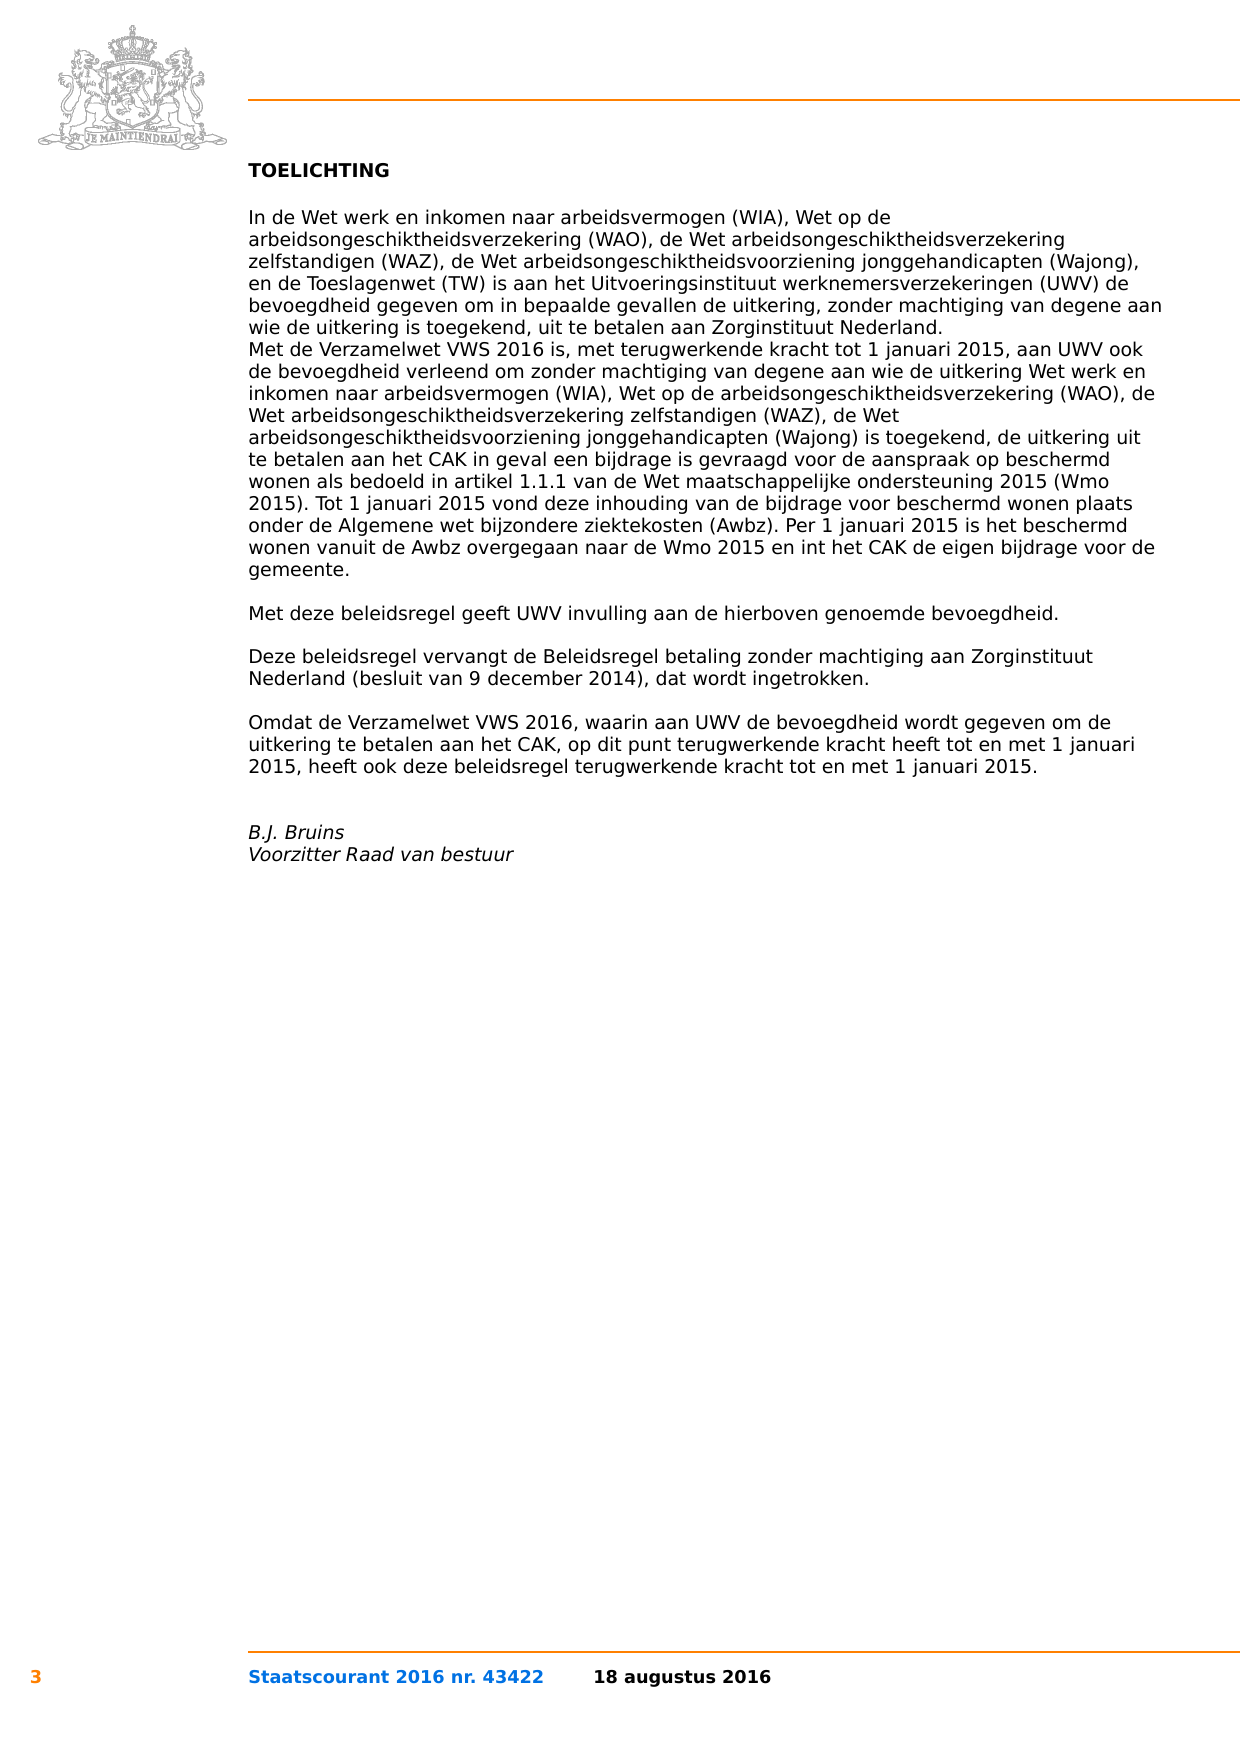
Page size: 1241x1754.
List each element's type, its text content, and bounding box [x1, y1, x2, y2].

subtitle TOELICHTING [248, 160, 1163, 182]
text Met deze beleidsregel geeft UWV invulling aan de hierboven genoemde bevoegdheid. [248, 602, 1163, 624]
text Met de Verzamelwet VWS 2016 is, met terugwerkende kracht tot 1 januari 2015, aan UWV ook de bevoegdheid verleend om zonder machtiging van degene aan wie de uitkering Wet werk en inkomen naar arbeidsvermogen (WIA), Wet op de arbeidsongeschiktheidsverzekering (WAO), de Wet arbeidsongeschiktheidsverzekering zelfstandigen (WAZ), de Wet arbeidsongeschiktheidsvoorziening jonggehandicapten (Wajong) is toegekend, de uitkering uit te betalen aan het CAK in geval een bijdrage is gevraagd voor de aanspraak op beschermd wonen als bedoeld in artikel 1.1.1 van de Wet maatschappelijke ondersteuning 2015 (Wmo 2015). Tot 1 januari 2015 vond deze inhouding van de bijdrage voor beschermd wonen plaats onder de Algemene wet bijzondere ziektekosten (Awbz). Per 1 januari 2015 is het beschermd wonen vanuit de Awbz overgegaan naar de Wmo 2015 en int het CAK de eigen bijdrage voor de gemeente. [248, 339, 1163, 581]
text Deze beleidsregel vervangt de Beleidsregel betaling zonder machtiging aan Zorginstituut Nederland (besluit van 9 december 2014), dat wordt ingetrokken. [248, 646, 1163, 690]
text Omdat de Verzamelwet VWS 2016, waarin aan UWV de bevoegdheid wordt gegeven om de uitkering te betalen aan het CAK, op dit punt terugwerkende kracht heeft tot en met 1 januari 2015, heeft ook deze beleidsregel terugwerkende kracht tot en met 1 januari 2015. [248, 712, 1163, 778]
picture [38, 25, 227, 150]
text In de Wet werk en inkomen naar arbeidsvermogen (WIA), Wet op de arbeidsongeschiktheidsverzekering (WAO), de Wet arbeidsongeschiktheidsverzekering zelfstandigen (WAZ), de Wet arbeidsongeschiktheidsvoorziening jonggehandicapten (Wajong), en de Toeslagenwet (TW) is aan het Uitvoeringsinstituut werknemersverzekeringen (UWV) de bevoegdheid gegeven om in bepaalde gevallen de uitkering, zonder machtiging van degene aan wie de uitkering is toegekend, uit te betalen aan Zorginstituut Nederland. [248, 207, 1163, 339]
text B.J. Bruins Voorzitter Raad van bestuur [248, 800, 1163, 866]
